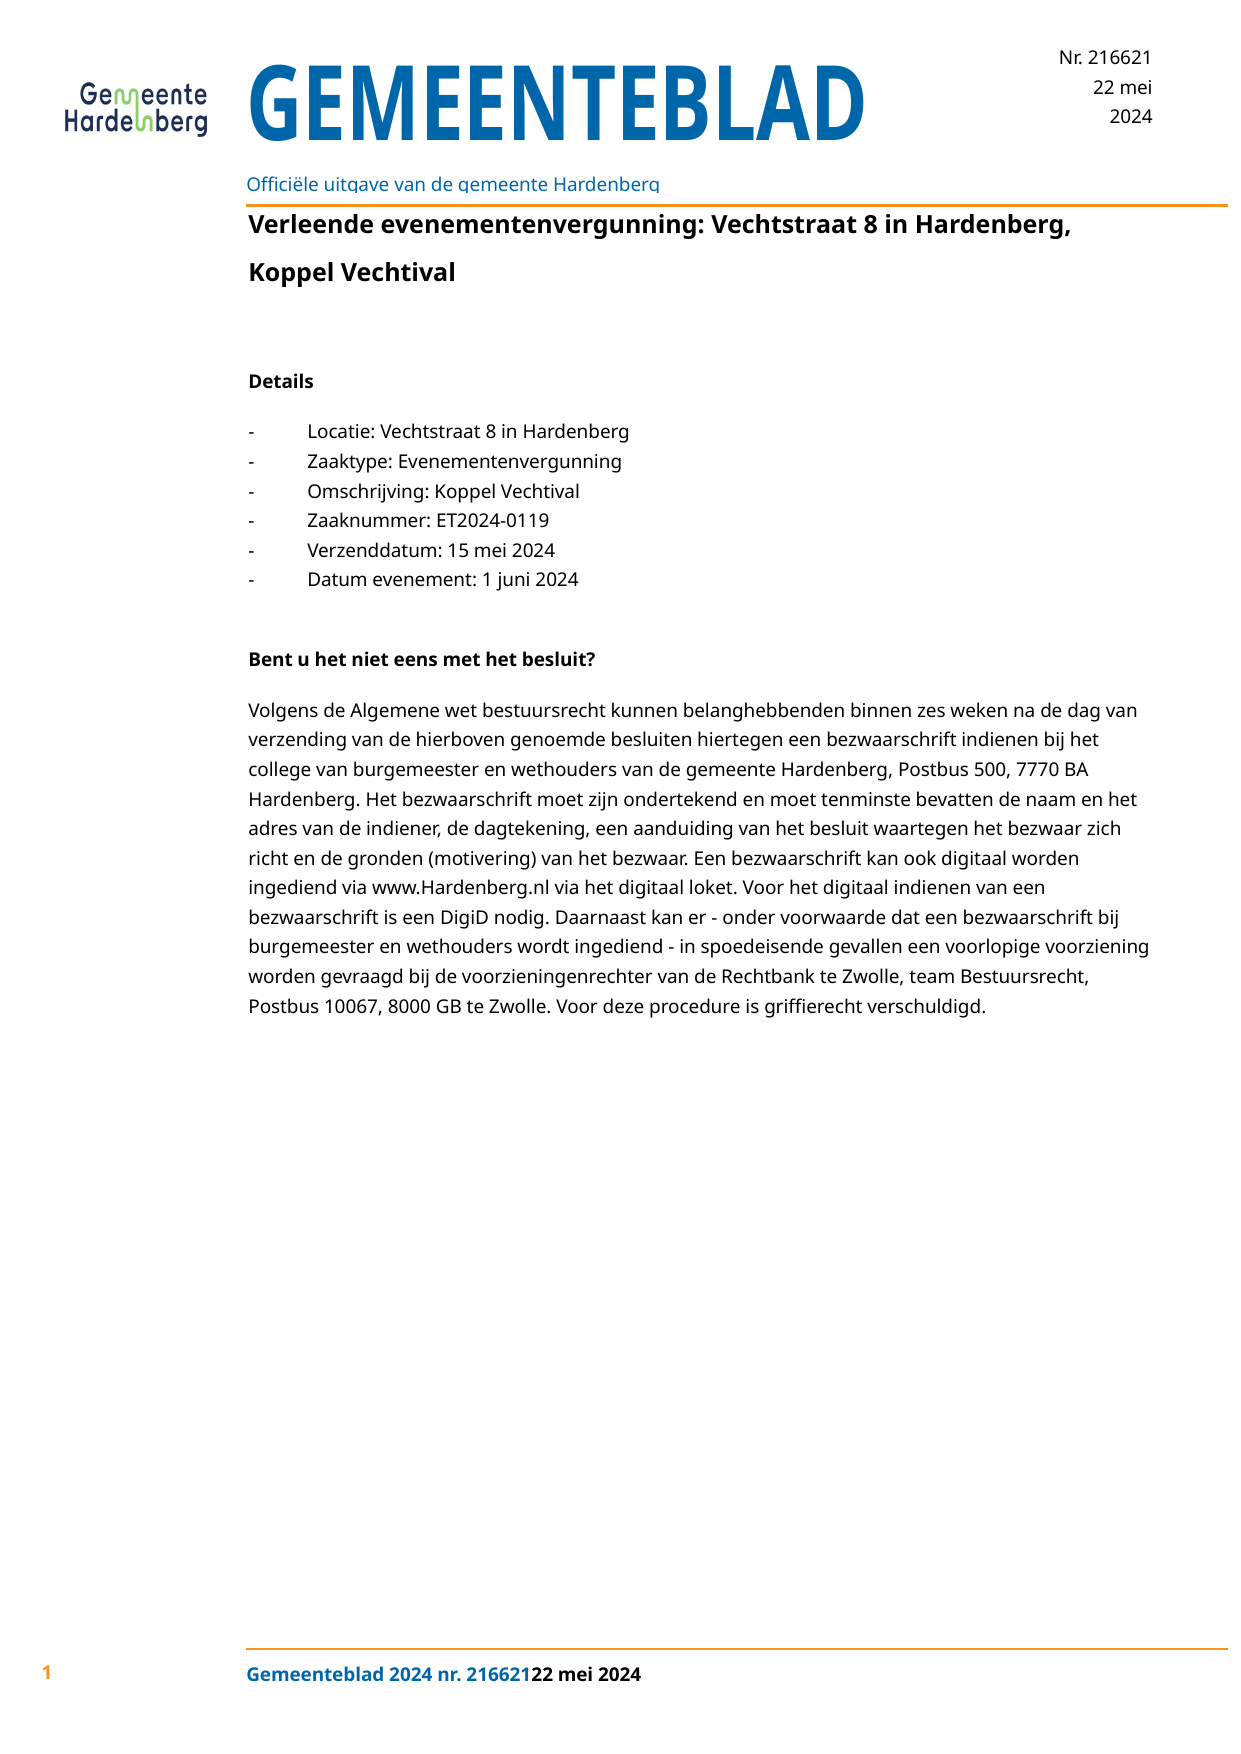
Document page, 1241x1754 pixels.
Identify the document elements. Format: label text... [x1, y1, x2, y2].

list Locatie: Vechtstraat 8 in Hardenberg [248, 419, 1152, 444]
list Datum evenement: 1 juni 2024 [248, 567, 1152, 592]
list Zaaknummer: ET2024-0119 [248, 507, 1152, 533]
text Volgens de Algemene wet bestuursrecht kunnen belanghebbenden binnen zes weken na de dag van verzending van de hierboven genoemde besluiten hiertegen een bezwaarschrift indienen bij het college van burgemeester en wethouders van de gemeente Hardenberg, Postbus 500, 7770 BA Hardenberg. Het bezwaarschrift moet zijn ondertekend en moet tenminste bevatten de naam en het adres van de indiener, de dagtekening, een aanduiding van het besluit waartegen het bezwaar zich richt en de gronden (motivering) van het bezwaar. Een bezwaarschrift kan ook digitaal worden ingediend via www.Hardenberg.nl via het digitaal loket. Voor het digitaal indienen van een bezwaarschrift is een DigiD nodig. Daarnaast kan er - onder voorwaarde dat een bezwaarschrift bij burgemeester en wethouders wordt ingediend - in spoedeisende gevallen een voorlopige voorziening worden gevraagd bij de voorzieningenrechter van de Rechtbank te Zwolle, team Bestuursrecht, Postbus 10067, 8000 GB te Zwolle. Voor deze procedure is griffierecht verschuldigd. [248, 697, 1152, 1019]
text Verleende evenementenvergunning: Vechtstraat 8 in Hardenberg, Koppel Vechtival [248, 207, 1152, 288]
list Zaaktype: Evenementenvergunning [248, 448, 1152, 474]
picture [41, 47, 231, 172]
text Bent u het niet eens met het besluit? [248, 647, 1152, 672]
list Verzenddatum: 15 mei 2024 [248, 537, 1152, 563]
text Details [248, 368, 1152, 394]
list Omschrijving: Koppel Vechtival [248, 478, 1152, 504]
